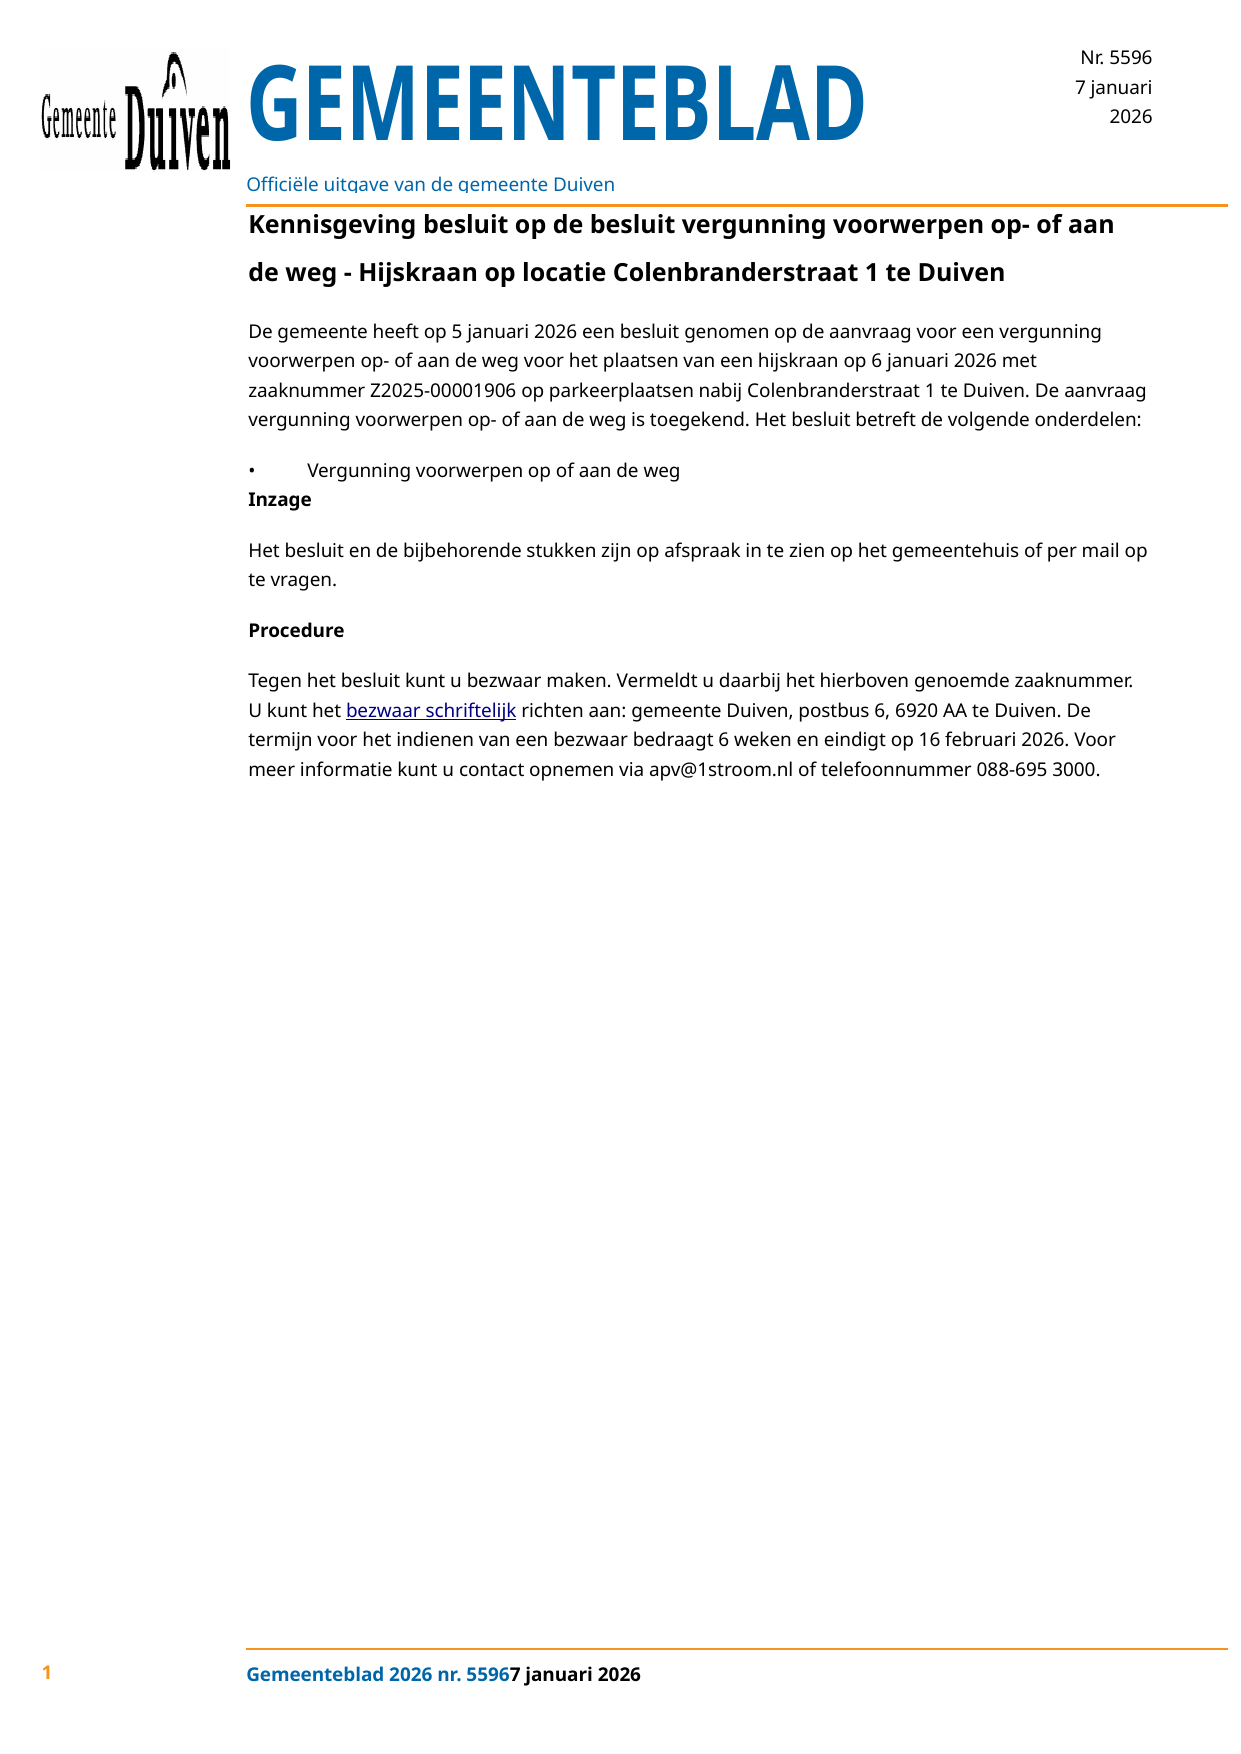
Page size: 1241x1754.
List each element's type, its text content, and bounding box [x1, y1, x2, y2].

text Inzage [248, 487, 1152, 512]
picture [41, 47, 231, 172]
text Procedure [248, 617, 1152, 643]
list Vergunning voorwerpen op of aan de weg [248, 457, 1152, 483]
text De gemeente heeft op 5 januari 2026 een besluit genomen op de aanvraag voor een vergunning voorwerpen op- of aan de weg voor het plaatsen van een hijskraan op 6 januari 2026 met zaaknummer Z2025-00001906 op parkeerplaatsen nabij Colenbranderstraat 1 te Duiven. De aanvraag vergunning voorwerpen op- of aan de weg is toegekend. Het besluit betreft de volgende onderdelen: [248, 318, 1152, 432]
text Tegen het besluit kunt u bezwaar maken. Vermeldt u daarbij het hierboven genoemde zaaknummer. U kunt het bezwaar schriftelijk richten aan: gemeente Duiven, postbus 6, 6920 AA te Duiven. De termijn voor het indienen van een bezwaar bedraagt 6 weken en eindigt op 16 februari 2026. Voor meer informatie kunt u contact opnemen via apv@1stroom.nl of telefoonnummer 088-695 3000. [248, 667, 1152, 782]
text Het besluit en de bijbehorende stukken zijn op afspraak in te zien op het gemeentehuis of per mail op te vragen. [248, 537, 1152, 592]
text Kennisgeving besluit op de besluit vergunning voorwerpen op- of aan de weg - Hijskraan op locatie Colenbranderstraat 1 te Duiven [248, 207, 1152, 288]
